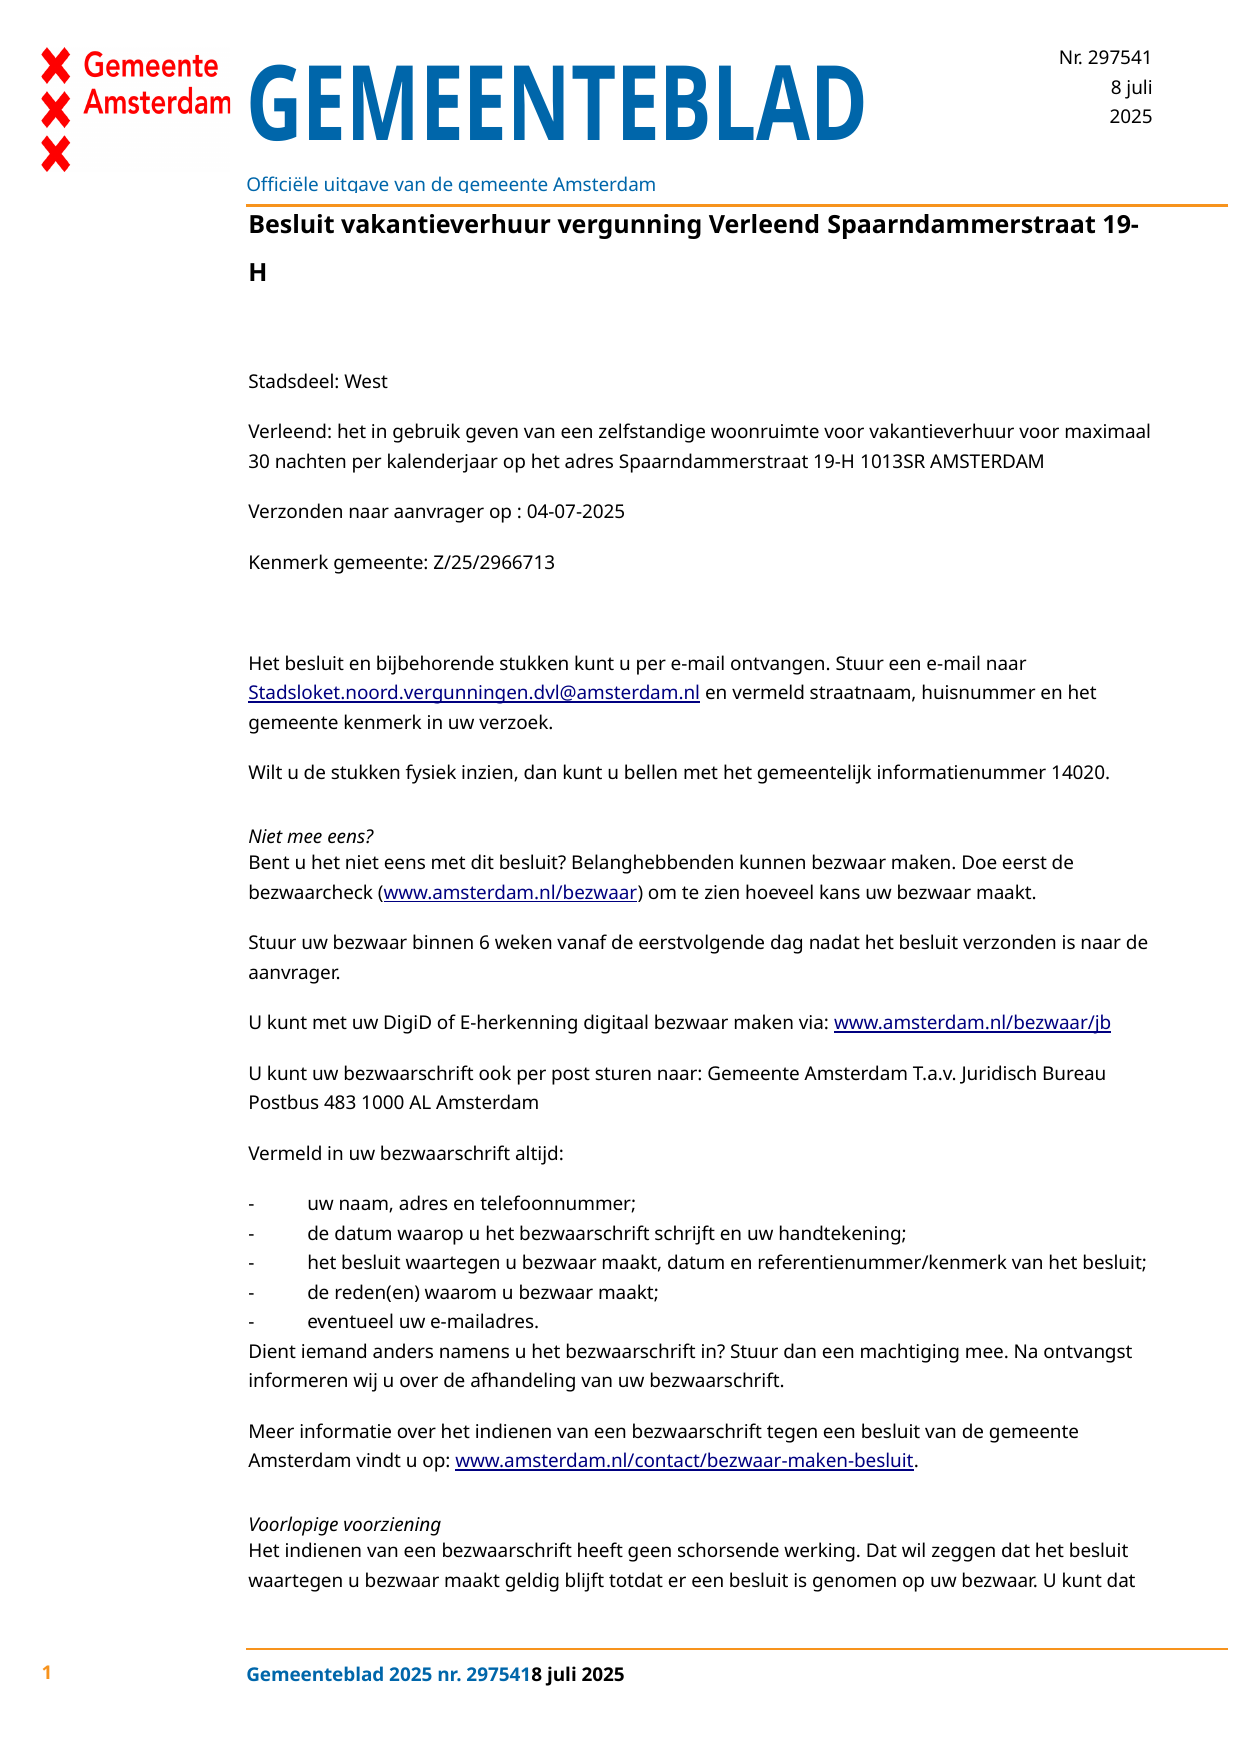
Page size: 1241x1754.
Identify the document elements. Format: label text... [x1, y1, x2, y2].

text Voorlopige voorziening [248, 1512, 1152, 1537]
text Vermeld in uw bezwaarschrift altijd: [248, 1140, 1152, 1165]
text Besluit vakantieverhuur vergunning Verleend Spaarndammerstraat 19-H [248, 207, 1152, 288]
text Verleend: het in gebruik geven van een zelfstandige woonruimte voor vakantieverhuur voor maximaal 30 nachten per kalenderjaar op het adres Spaarndammerstraat 19-H 1013SR AMSTERDAM [248, 419, 1152, 474]
text Dient iemand anders namens u het bezwaarschrift in? Stuur dan een machtiging mee. Na ontvangst informeren wij u over de afhandeling van uw bezwaarschrift. [248, 1338, 1152, 1393]
list de datum waarop u het bezwaarschrift schrijft en uw handtekening; [248, 1220, 1152, 1245]
text Kenmerk gemeente: Z/25/2966713 [248, 549, 1152, 575]
picture [41, 47, 231, 172]
text Stuur uw bezwaar binnen 6 weken vanaf de eerstvolgende dag nadat het besluit verzonden is naar de aanvrager. [248, 929, 1152, 984]
text Verzonden naar aanvrager op : 04-07-2025 [248, 499, 1152, 524]
list het besluit waartegen u bezwaar maakt, datum en referentienummer/kenmerk van het besluit; [248, 1249, 1152, 1275]
text U kunt met uw DigiD of E-herkenning digitaal bezwaar maken via: www.amsterdam.nl/bezwaar/jb [248, 1009, 1152, 1035]
list eventueel uw e-mailadres. [248, 1308, 1152, 1334]
text Meer informatie over het indienen van een bezwaarschrift tegen een besluit van de gemeente Amsterdam vindt u op: www.amsterdam.nl/contact/bezwaar-maken-besluit. [248, 1418, 1152, 1473]
text Het besluit en bijbehorende stukken kunt u per e-mail ontvangen. Stuur een e-mail naar Stadsloket.noord.vergunningen.dvl@amsterdam.nl en vermeld straatnaam, huisnummer en het gemeente kenmerk in uw verzoek. [248, 650, 1152, 735]
text U kunt uw bezwaarschrift ook per post sturen naar: Gemeente Amsterdam T.a.v. Juridisch Bureau Postbus 483 1000 AL Amsterdam [248, 1060, 1152, 1115]
text Het indienen van een bezwaarschrift heeft geen schorsende werking. Dat wil zeggen dat het besluit waartegen u bezwaar maakt geldig blijft totdat er een besluit is genomen op uw bezwaar. U kunt dat [248, 1537, 1152, 1593]
list uw naam, adres en telefoonnummer; [248, 1190, 1152, 1216]
text Bent u het niet eens met dit besluit? Belanghebbenden kunnen bezwaar maken. Doe eerst de bezwaarcheck (www.amsterdam.nl/bezwaar) om te zien hoeveel kans uw bezwaar maakt. [248, 849, 1152, 904]
text Stadsdeel: West [248, 368, 1152, 394]
text Niet mee eens? [248, 823, 1152, 849]
text Wilt u de stukken fysiek inzien, dan kunt u bellen met het gemeentelijk informatienummer 14020. [248, 759, 1152, 785]
list de reden(en) waarom u bezwaar maakt; [248, 1279, 1152, 1304]
